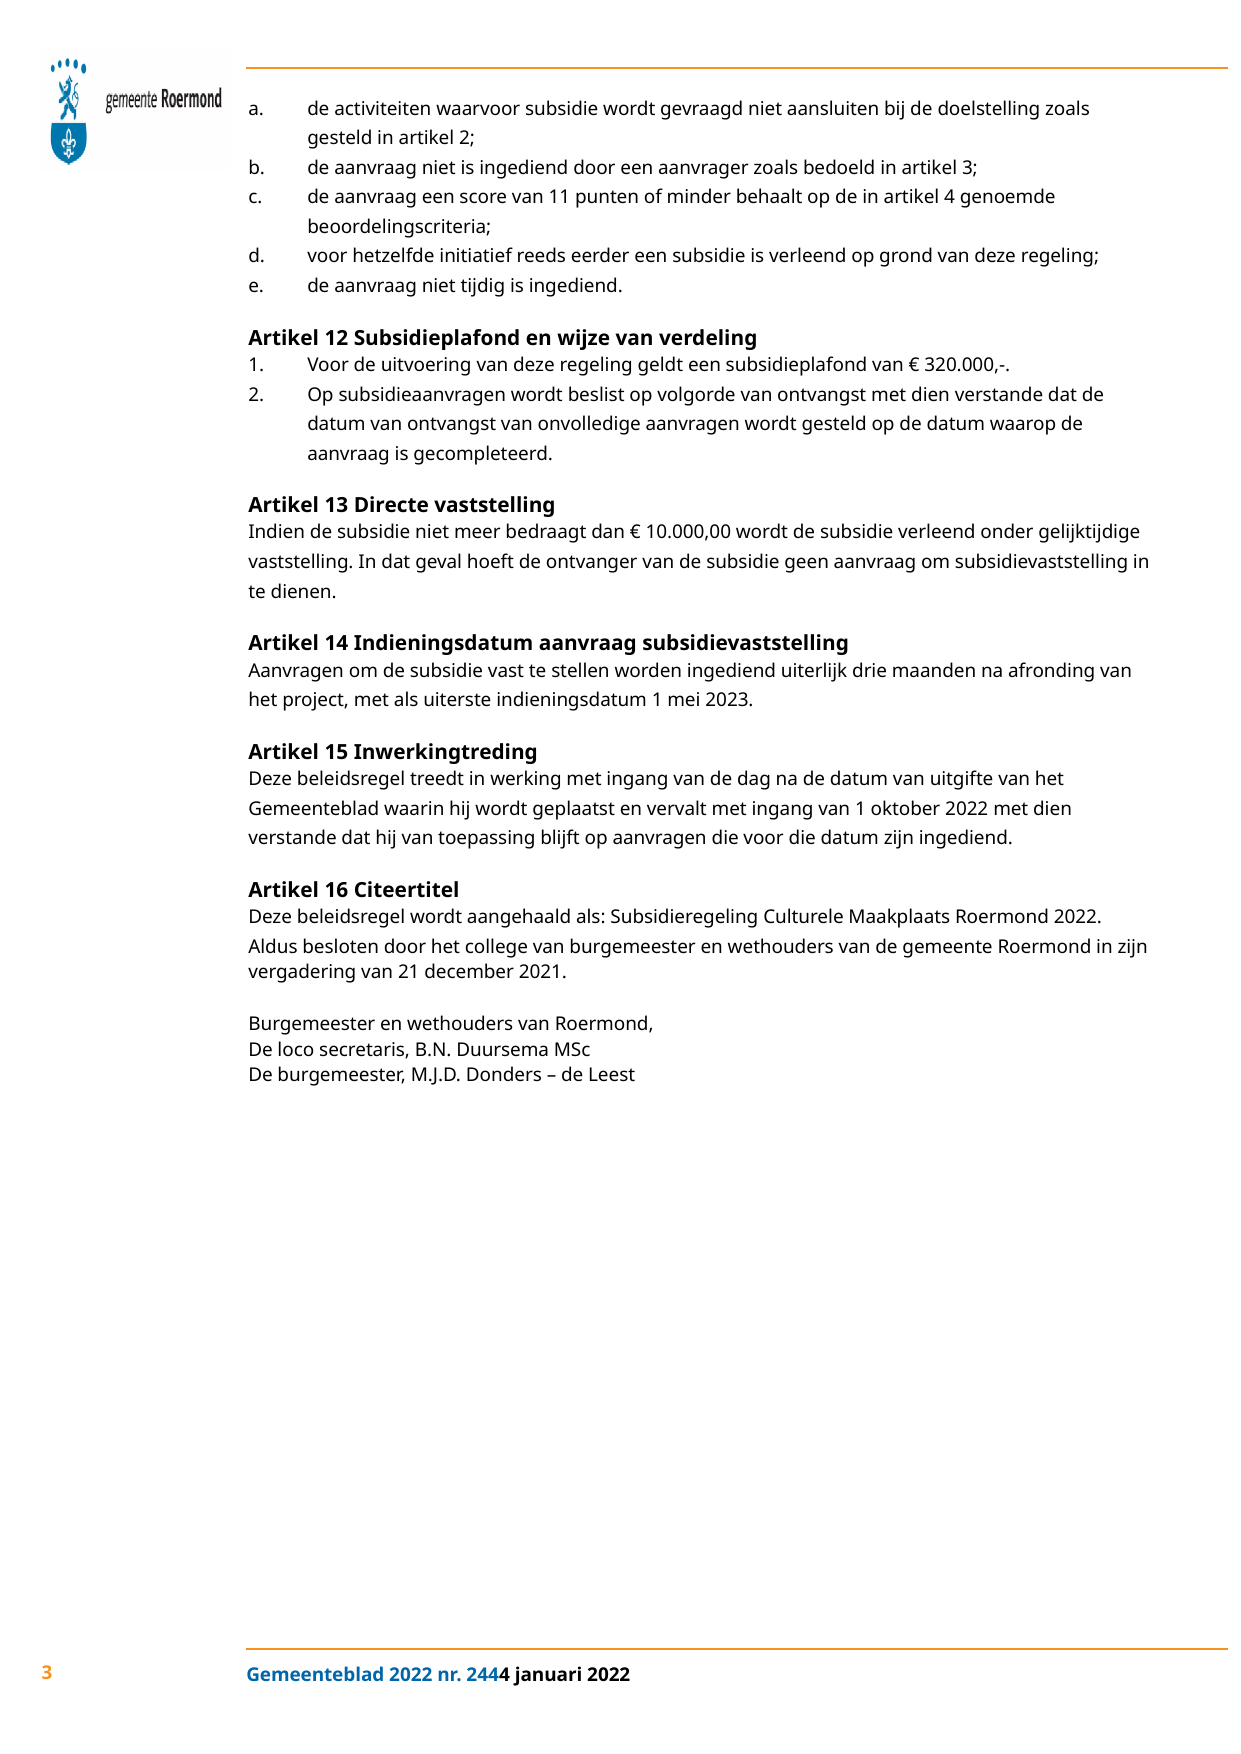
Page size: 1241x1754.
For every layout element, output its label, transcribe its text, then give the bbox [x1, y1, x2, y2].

text Artikel 13 Directe vaststelling [248, 490, 1152, 519]
list voor hetzelfde initiatief reeds eerder een subsidie is verleend op grond van deze regeling; [248, 243, 1152, 268]
text Artikel 14 Indieningsdatum aanvraag subsidievaststelling [248, 628, 1152, 657]
text Deze beleidsregel treedt in werking met ingang van de dag na de datum van uitgifte van het Gemeenteblad waarin hij wordt geplaatst en vervalt met ingang van 1 oktober 2022 met dien verstande dat hij van toepassing blijft op aanvragen die voor die datum zijn ingediend. [248, 765, 1152, 850]
text De loco secretaris, B.N. Duursema MSc [248, 1036, 1152, 1061]
text De burgemeester, M.J.D. Donders – de Leest [248, 1061, 1152, 1087]
list de aanvraag niet is ingediend door een aanvrager zoals bedoeld in artikel 3; [248, 154, 1152, 180]
text Aanvragen om de subsidie vast te stellen worden ingediend uiterlijk drie maanden na afronding van het project, met als uiterste indieningsdatum 1 mei 2023. [248, 657, 1152, 712]
list Voor de uitvoering van deze regeling geldt een subsidieplafond van € 320.000,-. [248, 351, 1152, 377]
picture [41, 47, 231, 172]
list de activiteiten waarvoor subsidie wordt gevraagd niet aansluiten bij de doelstelling zoals gesteld in artikel 2; [248, 95, 1152, 150]
text Artikel 15 Inwerkingtreding [248, 737, 1152, 765]
text Artikel 12 Subsidieplafond en wijze van verdeling [248, 323, 1152, 351]
list Op subsidieaanvragen wordt beslist op volgorde van ontvangst met dien verstande dat de datum van ontvangst van onvolledige aanvragen wordt gesteld op de datum waarop de aanvraag is gecompleteerd. [248, 381, 1152, 466]
text Artikel 16 Citeertitel [248, 875, 1152, 903]
text Aldus besloten door het college van burgemeester en wethouders van de gemeente Roermond in zijn vergadering van 21 december 2021. [248, 933, 1152, 984]
text Burgemeester en wethouders van Roermond, [248, 1010, 1152, 1036]
text Indien de subsidie niet meer bedraagt dan € 10.000,00 wordt de subsidie verleend onder gelijktijdige vaststelling. In dat geval hoeft de ontvanger van de subsidie geen aanvraag om subsidievaststelling in te dienen. [248, 519, 1152, 604]
list de aanvraag niet tijdig is ingediend. [248, 272, 1152, 298]
list de aanvraag een score van 11 punten of minder behaalt op de in artikel 4 genoemde beoordelingscriteria; [248, 183, 1152, 239]
text Deze beleidsregel wordt aangehaald als: Subsidieregeling Culturele Maakplaats Roermond 2022. [248, 903, 1152, 929]
